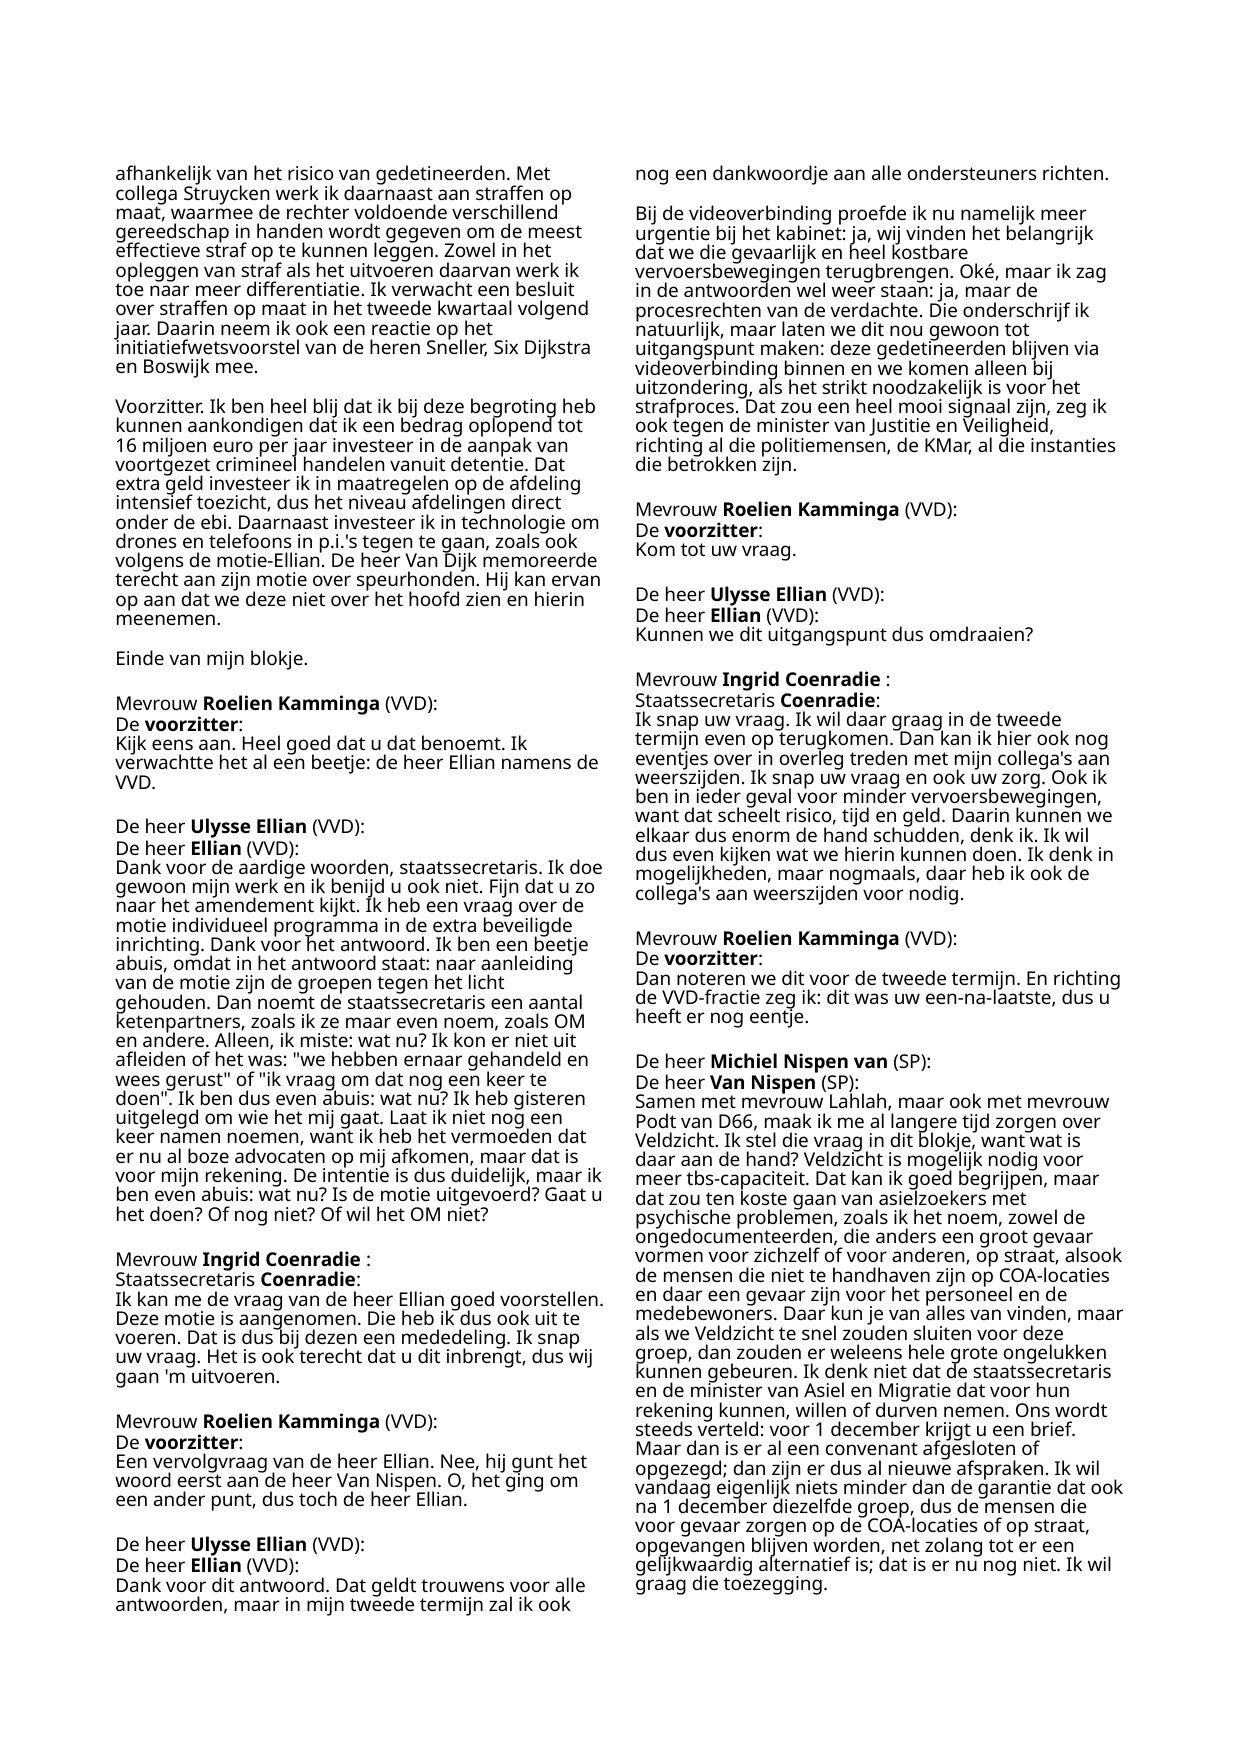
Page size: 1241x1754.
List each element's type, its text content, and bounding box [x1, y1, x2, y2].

text De voorzitter: [635, 950, 1125, 970]
text De heer Ellian (VVD): [115, 839, 605, 859]
text Ik kan me de vraag van de heer Ellian goed voorstellen. Deze motie is aangenomen. Die heb ik dus ook uit te voeren. Dat is dus bij dezen een mededeling. Ik snap uw vraag. Het is ook terecht dat u dit inbrengt, dus wij gaan 'm uitvoeren. [115, 1291, 605, 1387]
text De voorzitter: [115, 1434, 605, 1453]
text De heer Ellian (VVD): [635, 607, 1125, 626]
text De heer Ulysse Ellian (VVD): [115, 1532, 605, 1557]
text Samen met mevrouw Lahlah, maar ook met mevrouw Podt van D66, maak ik me al langere tijd zorgen over Veldzicht. Ik stel die vraag in dit blokje, want wat is daar aan de hand? Veldzicht is mogelijk nodig voor meer tbs-capaciteit. Dat kan ik goed begrijpen, maar dat zou ten koste gaan van asielzoekers met psychische problemen, zoals ik het noem, zowel de ongedocumenteerden, die anders een groot gevaar vormen voor zichzelf of voor anderen, op straat, alsook de mensen die niet te handhaven zijn op COA-locaties en daar een gevaar zijn voor het personeel en de medebewoners. Daar kun je van alles van vinden, maar als we Veldzicht te snel zouden sluiten voor deze groep, dan zouden er weleens hele grote ongelukken kunnen gebeuren. Ik denk niet dat de staatssecretaris en de minister van Asiel en Migratie dat voor hun rekening kunnen, willen of durven nemen. Ons wordt steeds verteld: voor 1 december krijgt u een brief. Maar dan is er al een convenant afgesloten of opgezegd; dan zijn er dus al nieuwe afspraken. Ik wil vandaag eigenlijk niets minder dan de garantie dat ook na 1 december diezelfde groep, dus de mensen die voor gevaar zorgen op de COA-locaties of op straat, opgevangen blijven worden, net zolang tot er een gelijkwaardig alternatief is; dat is er nu nog niet. Ik wil graag die toezegging. [635, 1093, 1125, 1594]
text afhankelijk van het risico van gedetineerden. Met collega Struycken werk ik daarnaast aan straffen op maat, waarmee de rechter voldoende verschillend gereedschap in handen wordt gegeven om de meest effectieve straf op te kunnen leggen. Zowel in het opleggen van straf als het uitvoeren daarvan werk ik toe naar meer differentiatie. Ik verwacht een besluit over straffen op maat in het tweede kwartaal volgend jaar. Daarin neem ik ook een reactie op het initiatiefwetsvoorstel van de heren Sneller, Six Dijkstra en Boswijk mee. [115, 165, 605, 377]
text Einde van mijn blokje. [115, 650, 605, 669]
text Dan noteren we dit voor de tweede termijn. En richting de VVD-fractie zeg ik: dit was uw een-na-laatste, dus u heeft er nog eentje. [635, 970, 1125, 1027]
text De voorzitter: [115, 716, 605, 735]
text De heer Michiel Nispen van (SP): [635, 1048, 1125, 1074]
text Staatssecretaris Coenradie: [635, 692, 1125, 711]
text Kunnen we dit uitgangspunt dus omdraaien? [635, 626, 1125, 645]
text De heer Van Nispen (SP): [635, 1074, 1125, 1093]
text Een vervolgvraag van de heer Ellian. Nee, hij gunt het woord eerst aan de heer Van Nispen. O, het ging om een ander punt, dus toch de heer Ellian. [115, 1453, 605, 1511]
text Dank voor dit antwoord. Dat geldt trouwens voor alle antwoorden, maar in mijn tweede termijn zal ik ook [115, 1577, 605, 1615]
text nog een dankwoordje aan alle ondersteuners richten. [635, 165, 1125, 184]
text De heer Ulysse Ellian (VVD): [115, 814, 605, 839]
text Mevrouw Roelien Kamminga (VVD): [115, 690, 605, 716]
text Ik snap uw vraag. Ik wil daar graag in de tweede termijn even op terugkomen. Dan kan ik hier ook nog eventjes over in overleg treden met mijn collega's aan weerszijden. Ik snap uw vraag en ook uw zorg. Ook ik ben in ieder geval voor minder vervoersbewegingen, want dat scheelt risico, tijd en geld. Daarin kunnen we elkaar dus enorm de hand schudden, denk ik. Ik wil dus even kijken wat we hierin kunnen doen. Ik denk in mogelijkheden, maar nogmaals, daar heb ik ook de collega's aan weerszijden voor nodig. [635, 711, 1125, 904]
text Mevrouw Ingrid Coenradie : [635, 666, 1125, 692]
text Kom tot uw vraag. [635, 541, 1125, 560]
text Bij de videoverbinding proefde ik nu namelijk meer urgentie bij het kabinet: ja, wij vinden het belangrijk dat we die gevaarlijk en heel kostbare vervoersbewegingen terugbrengen. Oké, maar ik zag in de antwoorden wel weer staan: ja, maar de procesrechten van de verdachte. Die onderschrijf ik natuurlijk, maar laten we dit nou gewoon tot uitgangspunt maken: deze gedetineerden blijven via videoverbinding binnen en we komen alleen bij uitzondering, als het strikt noodzakelijk is voor het strafproces. Dat zou een heel mooi signaal zijn, zeg ik ook tegen de minister van Justitie en Veiligheid, richting al die politiemensen, de KMar, al die instanties die betrokken zijn. [635, 205, 1125, 475]
text Mevrouw Ingrid Coenradie : [115, 1246, 605, 1271]
text Mevrouw Roelien Kamminga (VVD): [635, 925, 1125, 950]
text Staatssecretaris Coenradie: [115, 1271, 605, 1291]
text De heer Ulysse Ellian (VVD): [635, 581, 1125, 607]
text Dank voor de aardige woorden, staatssecretaris. Ik doe gewoon mijn werk en ik benijd u ook niet. Fijn dat u zo naar het amendement kijkt. Ik heb een vraag over de motie individueel programma in de extra beveiligde inrichting. Dank voor het antwoord. Ik ben een beetje abuis, omdat in het antwoord staat: naar aanleiding van de motie zijn de groepen tegen het licht gehouden. Dan noemt de staatssecretaris een aantal ketenpartners, zoals ik ze maar even noem, zoals OM en andere. Alleen, ik miste: wat nu? Ik kon er niet uit afleiden of het was: "we hebben ernaar gehandeld en wees gerust" of "ik vraag om dat nog een keer te doen". Ik ben dus even abuis: wat nu? Ik heb gisteren uitgelegd om wie het mij gaat. Laat ik niet nog een keer namen noemen, want ik heb het vermoeden dat er nu al boze advocaten op mij afkomen, maar dat is voor mijn rekening. De intentie is dus duidelijk, maar ik ben even abuis: wat nu? Is de motie uitgevoerd? Gaat u het doen? Of nog niet? Of wil het OM niet? [115, 859, 605, 1225]
text Voorzitter. Ik ben heel blij dat ik bij deze begroting heb kunnen aankondigen dat ik een bedrag oplopend tot 16 miljoen euro per jaar investeer in de aanpak van voortgezet crimineel handelen vanuit detentie. Dat extra geld investeer ik in maatregelen op de afdeling intensief toezicht, dus het niveau afdelingen direct onder de ebi. Daarnaast investeer ik in technologie om drones en telefoons in p.i.'s tegen te gaan, zoals ook volgens de motie-Ellian. De heer Van Dijk memoreerde terecht aan zijn motie over speurhonden. Hij kan ervan op aan dat we deze niet over het hoofd zien en hierin meenemen. [115, 398, 605, 629]
text Kijk eens aan. Heel goed dat u dat benoemt. Ik verwachtte het al een beetje: de heer Ellian namens de VVD. [115, 735, 605, 793]
text Mevrouw Roelien Kamminga (VVD): [115, 1408, 605, 1434]
text De voorzitter: [635, 522, 1125, 541]
text De heer Ellian (VVD): [115, 1557, 605, 1577]
text Mevrouw Roelien Kamminga (VVD): [635, 496, 1125, 522]
